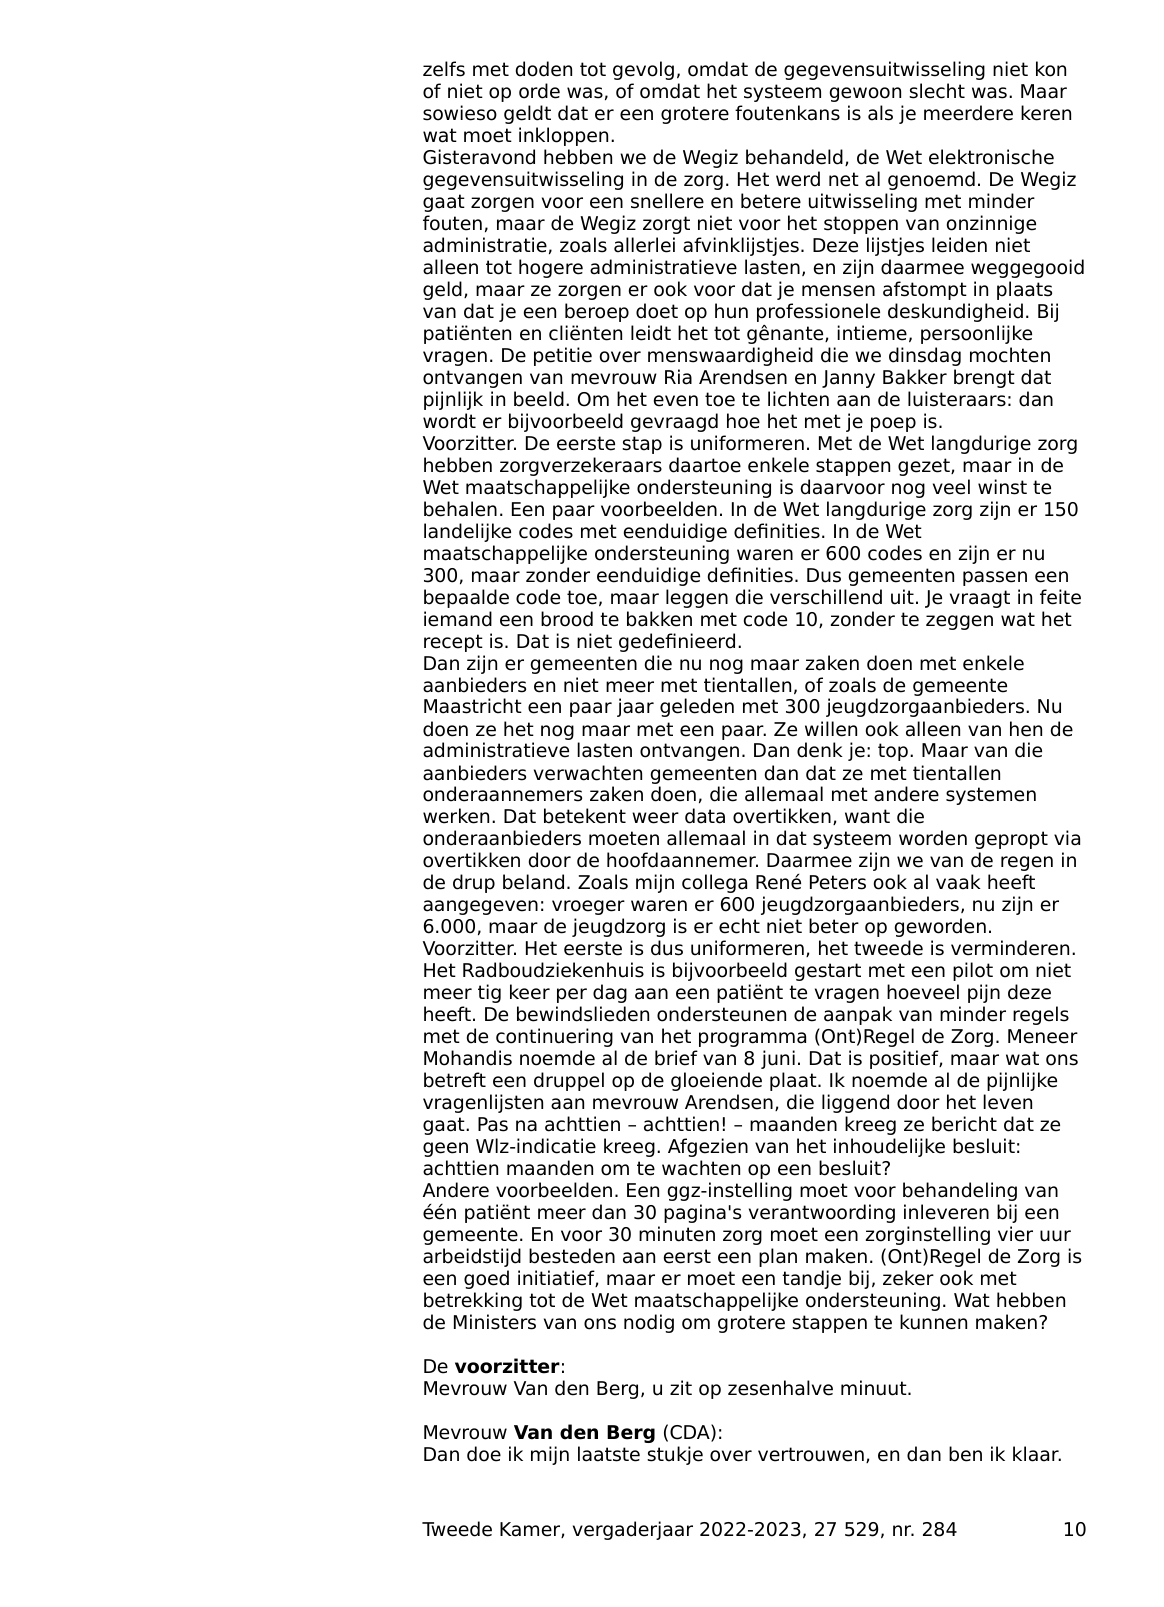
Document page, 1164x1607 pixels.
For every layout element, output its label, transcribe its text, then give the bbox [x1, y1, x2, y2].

text Voorzitter. De eerste stap is uniformeren. Met de Wet langdurige zorg hebben zorgverzekeraars daartoe enkele stappen gezet, maar in de Wet maatschappelijke ondersteuning is daarvoor nog veel winst te behalen. Een paar voorbeelden. In de Wet langdurige zorg zijn er 150 landelijke codes met eenduidige definities. In de Wet maatschappelijke ondersteuning waren er 600 codes en zijn er nu 300, maar zonder eenduidige definities. Dus gemeenten passen een bepaalde code toe, maar leggen die verschillend uit. Je vraagt in feite iemand een brood te bakken met code 10, zonder te zeggen wat het recept is. Dat is niet gedefinieerd. [422, 433, 1087, 652]
text Dan zijn er gemeenten die nu nog maar zaken doen met enkele aanbieders en niet meer met tientallen, of zoals de gemeente Maastricht een paar jaar geleden met 300 jeugdzorgaanbieders. Nu doen ze het nog maar met een paar. Ze willen ook alleen van hen de administratieve lasten ontvangen. Dan denk je: top. Maar van die aanbieders verwachten gemeenten dan dat ze met tientallen onderaannemers zaken doen, die allemaal met andere systemen werken. Dat betekent weer data overtikken, want die onderaanbieders moeten allemaal in dat systeem worden gepropt via overtikken door de hoofdaannemer. Daarmee zijn we van de regen in de drup beland. Zoals mijn collega René Peters ook al vaak heeft aangegeven: vroeger waren er 600 jeugdzorgaanbieders, nu zijn er 6.000, maar de jeugdzorg is er echt niet beter op geworden. [422, 652, 1087, 938]
text Mevrouw Van den Berg, u zit op zesenhalve minuut. [422, 1378, 1087, 1400]
text zelfs met doden tot gevolg, omdat de gegevensuitwisseling niet kon of niet op orde was, of omdat het systeem gewoon slecht was. Maar sowieso geldt dat er een grotere foutenkans is als je meerdere keren wat moet inkloppen. [422, 59, 1087, 147]
text Gisteravond hebben we de Wegiz behandeld, de Wet elektronische gegevensuitwisseling in de zorg. Het werd net al genoemd. De Wegiz gaat zorgen voor een snellere en betere uitwisseling met minder fouten, maar de Wegiz zorgt niet voor het stoppen van onzinnige administratie, zoals allerlei afvinklijstjes. Deze lijstjes leiden niet alleen tot hogere administratieve lasten, en zijn daarmee weggegooid geld, maar ze zorgen er ook voor dat je mensen afstompt in plaats van dat je een beroep doet op hun professionele deskundigheid. Bij patiënten en cliënten leidt het tot gênante, intieme, persoonlijke vragen. De petitie over menswaardigheid die we dinsdag mochten ontvangen van mevrouw Ria Arendsen en Janny Bakker brengt dat pijnlijk in beeld. Om het even toe te lichten aan de luisteraars: dan wordt er bijvoorbeeld gevraagd hoe het met je poep is. [422, 147, 1087, 433]
text Andere voorbeelden. Een ggz-instelling moet voor behandeling van één patiënt meer dan 30 pagina's verantwoording inleveren bij een gemeente. En voor 30 minuten zorg moet een zorginstelling vier uur arbeidstijd besteden aan eerst een plan maken. (Ont)Regel de Zorg is een goed initiatief, maar er moet een tandje bij, zeker ook met betrekking tot de Wet maatschappelijke ondersteuning. Wat hebben de Ministers van ons nodig om grotere stappen te kunnen maken? [422, 1180, 1087, 1334]
text Mevrouw Van den Berg (CDA): [422, 1422, 1087, 1444]
text De voorzitter: [422, 1356, 1087, 1378]
text Voorzitter. Het eerste is dus uniformeren, het tweede is verminderen. Het Radboudziekenhuis is bijvoorbeeld gestart met een pilot om niet meer tig keer per dag aan een patiënt te vragen hoeveel pijn deze heeft. De bewindslieden ondersteunen de aanpak van minder regels met de continuering van het programma (Ont)Regel de Zorg. Meneer Mohandis noemde al de brief van 8 juni. Dat is positief, maar wat ons betreft een druppel op de gloeiende plaat. Ik noemde al de pijnlijke vragenlijsten aan mevrouw Arendsen, die liggend door het leven gaat. Pas na achttien – achttien! – maanden kreeg ze bericht dat ze geen Wlz-indicatie kreeg. Afgezien van het inhoudelijke besluit: achttien maanden om te wachten op een besluit? [422, 938, 1087, 1180]
text Dan doe ik mijn laatste stukje over vertrouwen, en dan ben ik klaar. [422, 1444, 1087, 1466]
